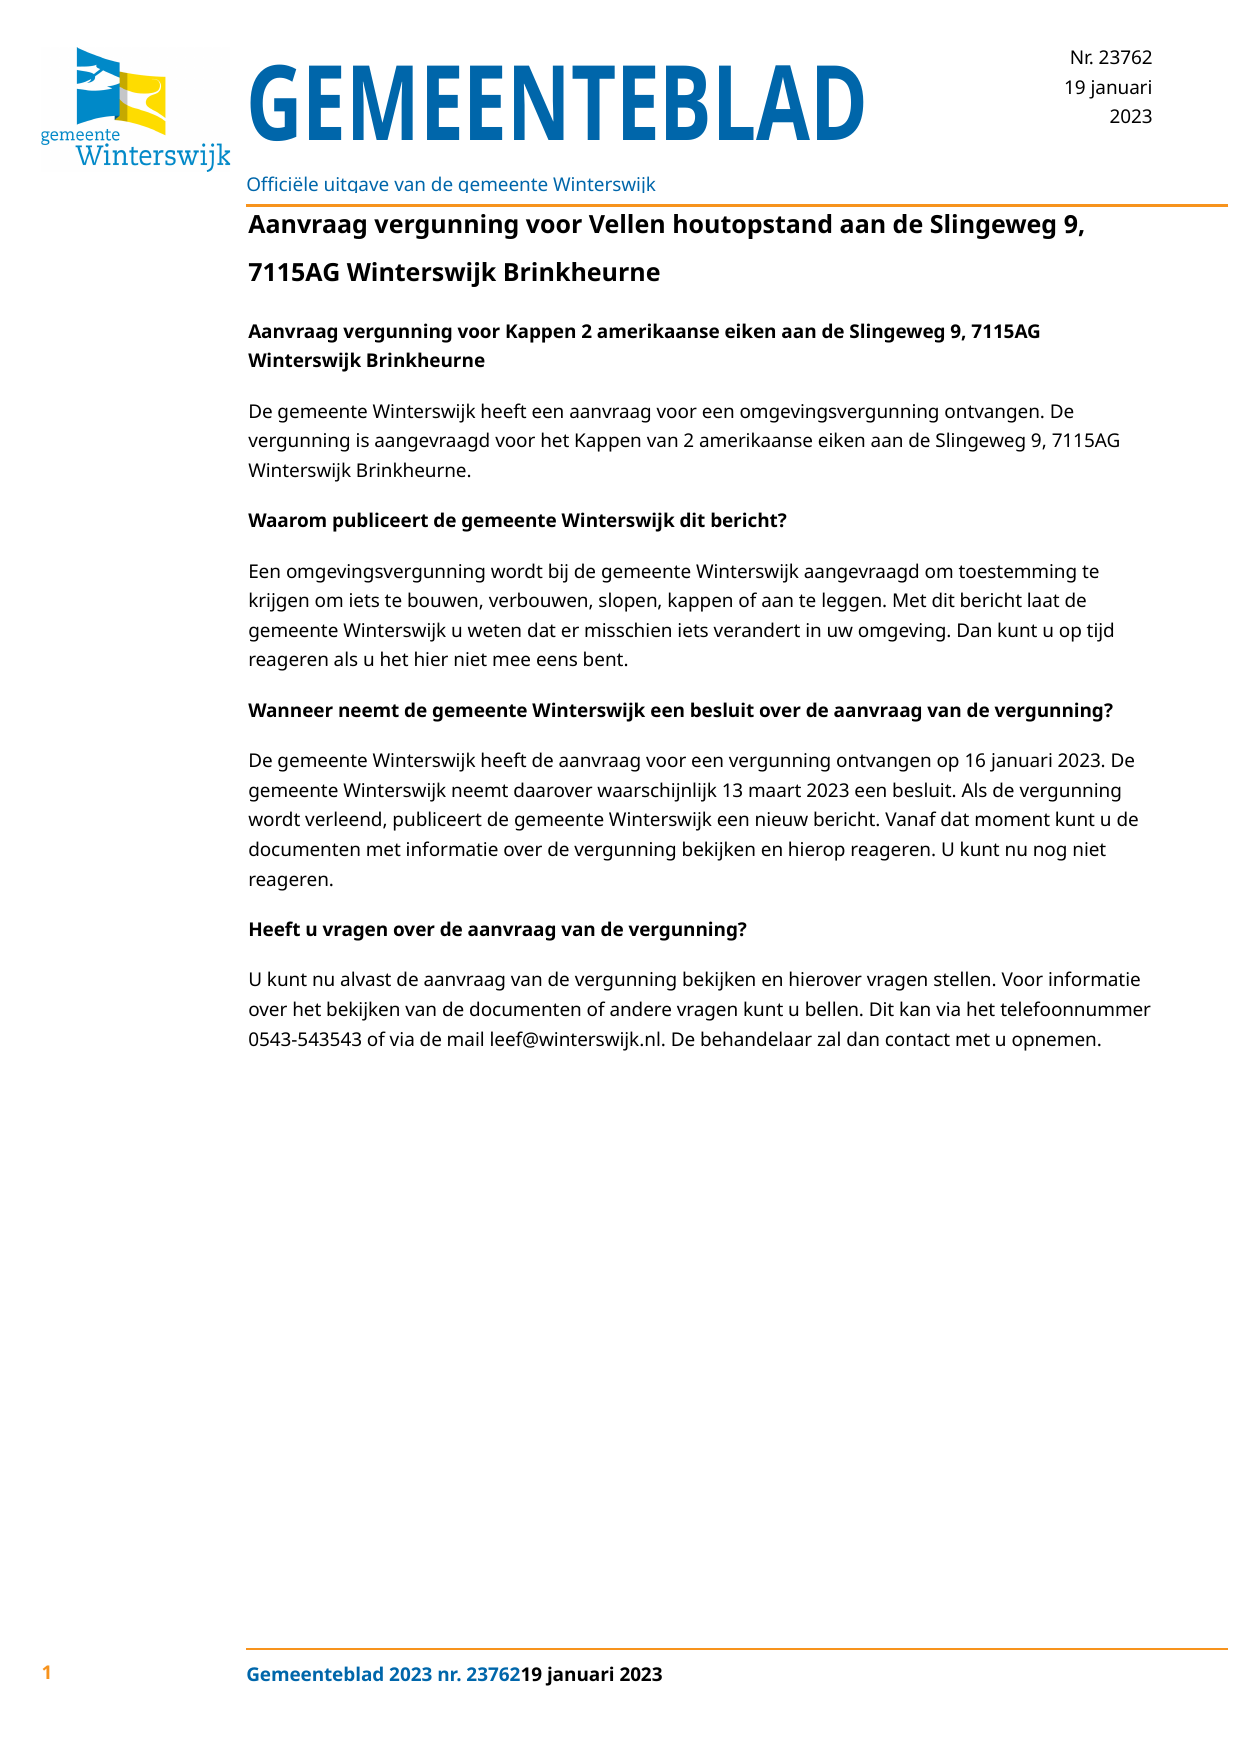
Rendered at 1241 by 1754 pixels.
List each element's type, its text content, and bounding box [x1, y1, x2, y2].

text Een omgevingsvergunning wordt bij de gemeente Winterswijk aangevraagd om toestemming te krijgen om iets te bouwen, verbouwen, slopen, kappen of aan te leggen. Met dit bericht laat de gemeente Winterswijk u weten dat er misschien iets verandert in uw omgeving. Dan kunt u op tijd reageren als u het hier niet mee eens bent. [248, 558, 1152, 672]
text U kunt nu alvast de aanvraag van de vergunning bekijken en hierover vragen stellen. Voor informatie over het bekijken van de documenten of andere vragen kunt u bellen. Dit kan via het telefoonnummer 0543-543543 of via de mail leef@winterswijk.nl. De behandelaar zal dan contact met u opnemen. [248, 967, 1152, 1052]
picture [225, 153, 231, 162]
text De gemeente Winterswijk heeft een aanvraag voor een omgevingsvergunning ontvangen. De vergunning is aangevraagd voor het Kappen van 2 amerikaanse eiken aan de Slingeweg 9, 7115AG Winterswijk Brinkheurne. [248, 398, 1152, 483]
text Aanvraag vergunning voor Vellen houtopstand aan de Slingeweg 9, 7115AG Winterswijk Brinkheurne [248, 207, 1152, 288]
text Wanneer neemt de gemeente Winterswijk een besluit over de aanvraag van de vergunning? [248, 697, 1152, 723]
text Aanvraag vergunning voor Kappen 2 amerikaanse eiken aan de Slingeweg 9, 7115AG Winterswijk Brinkheurne [248, 318, 1152, 373]
picture [41, 47, 231, 172]
text De gemeente Winterswijk heeft de aanvraag voor een vergunning ontvangen op 16 januari 2023. De gemeente Winterswijk neemt daarover waarschijnlijk 13 maart 2023 een besluit. Als de vergunning wordt verleend, publiceert de gemeente Winterswijk een nieuw bericht. Vanaf dat moment kunt u de documenten met informatie over de vergunning bekijken en hierop reageren. U kunt nu nog niet reageren. [248, 747, 1152, 892]
text Heeft u vragen over de aanvraag van de vergunning? [248, 916, 1152, 942]
text Waarom publiceert de gemeente Winterswijk dit bericht? [248, 507, 1152, 533]
